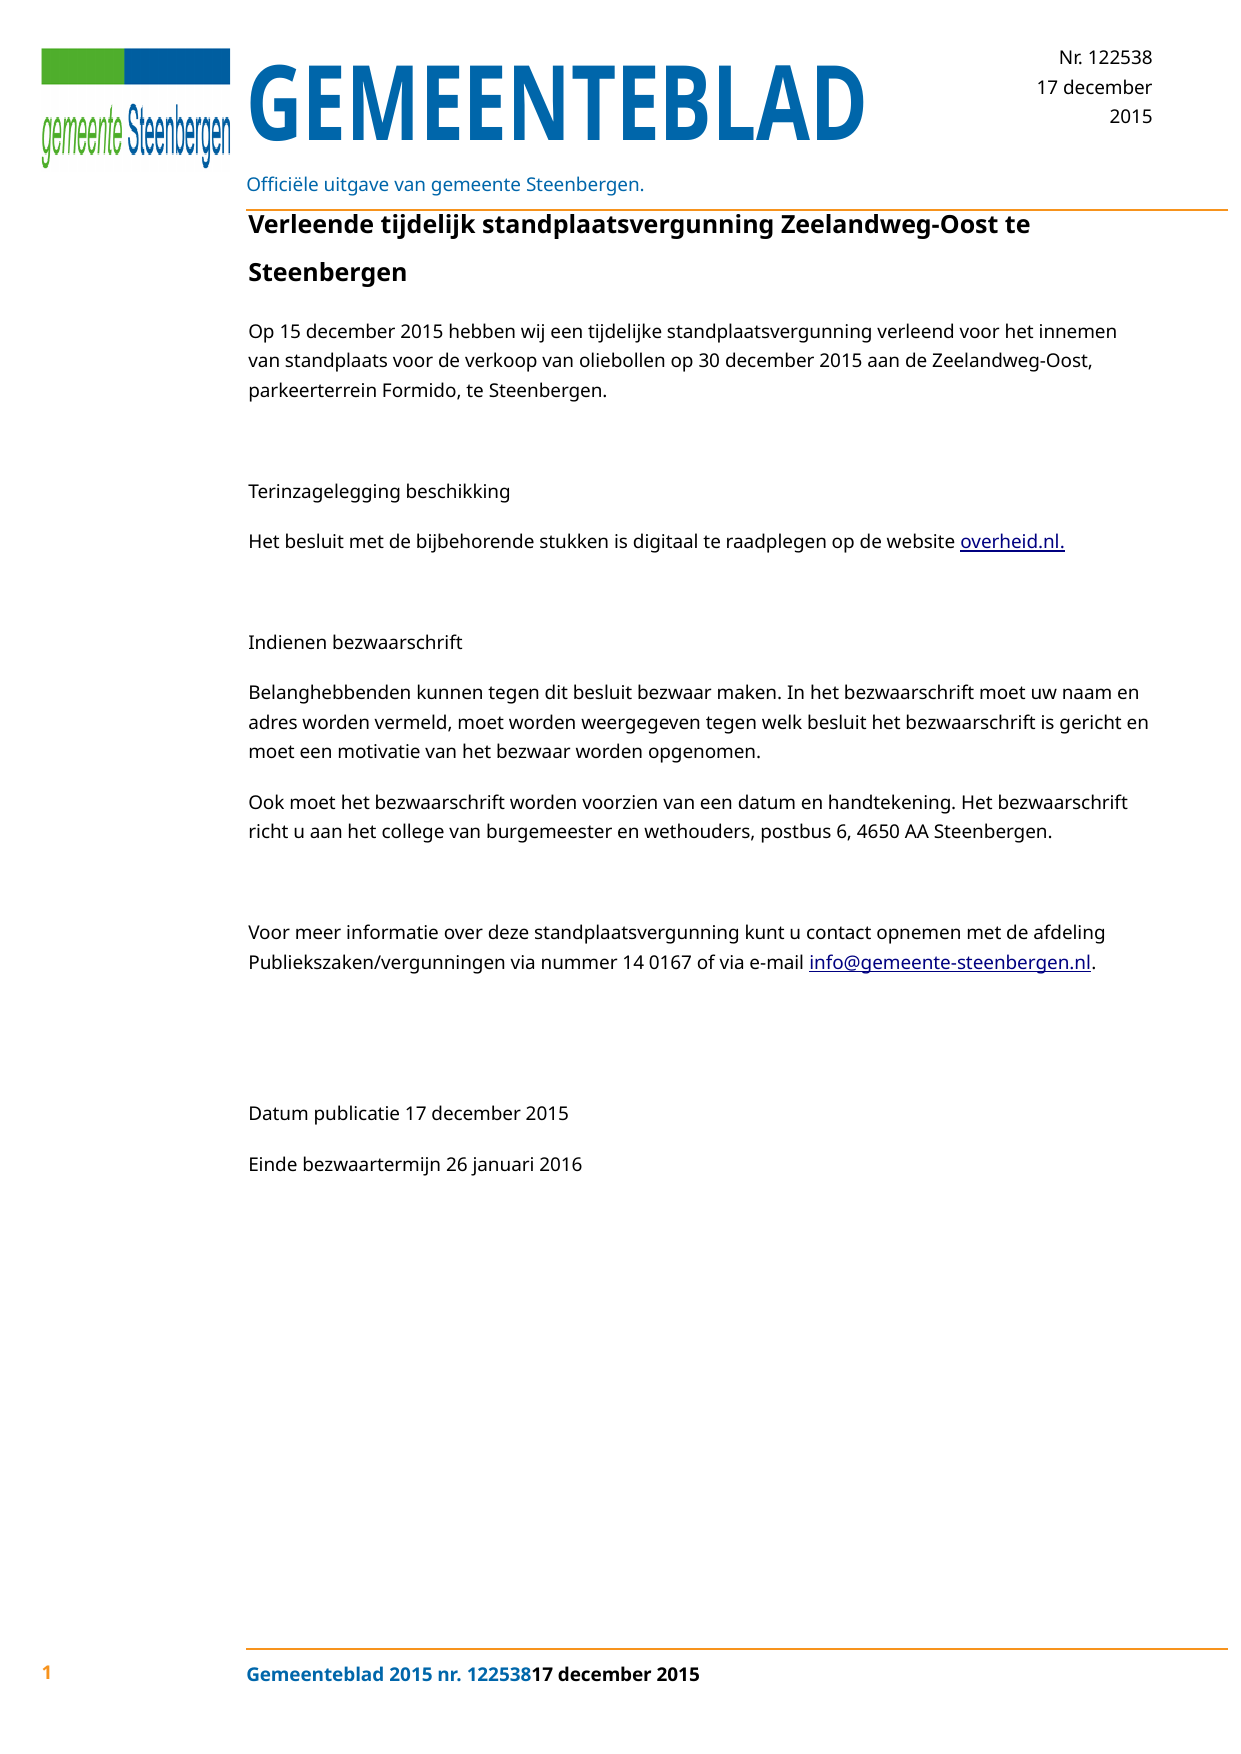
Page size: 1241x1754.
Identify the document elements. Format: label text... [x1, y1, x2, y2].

text Het besluit met de bijbehorende stukken is digitaal te raadplegen op de website overheid.nl. [248, 528, 1152, 554]
text Verleende tijdelijk standplaatsvergunning Zeelandweg-Oost te Steenbergen [248, 211, 1152, 288]
text Einde bezwaartermijn 26 januari 2016 [248, 1151, 1152, 1177]
text Ook moet het bezwaarschrift worden voorzien van een datum en handtekening. Het bezwaarschrift richt u aan het college van burgemeester en wethouders, postbus 6, 4650 AA Steenbergen. [248, 789, 1152, 844]
text Op 15 december 2015 hebben wij een tijdelijke standplaatsvergunning verleend voor het innemen van standplaats voor de verkoop van oliebollen op 30 december 2015 aan de Zeelandweg-Oost, parkeerterrein Formido, te Steenbergen. [248, 318, 1152, 403]
text Terinzagelegging beschikking [248, 478, 1152, 504]
text Indienen bezwaarschrift [248, 629, 1152, 655]
text Datum publicatie 17 december 2015 [248, 1100, 1152, 1126]
picture [41, 47, 231, 172]
text Voor meer informatie over deze standplaatsvergunning kunt u contact opnemen met de afdeling Publiekszaken/vergunningen via nummer 14 0167 of via e-mail info@gemeente-steenbergen.nl. [248, 919, 1152, 975]
text Belanghebbenden kunnen tegen dit besluit bezwaar maken. In het bezwaarschrift moet uw naam en adres worden vermeld, moet worden weergegeven tegen welk besluit het bezwaarschrift is gericht en moet een motivatie van het bezwaar worden opgenomen. [248, 679, 1152, 764]
